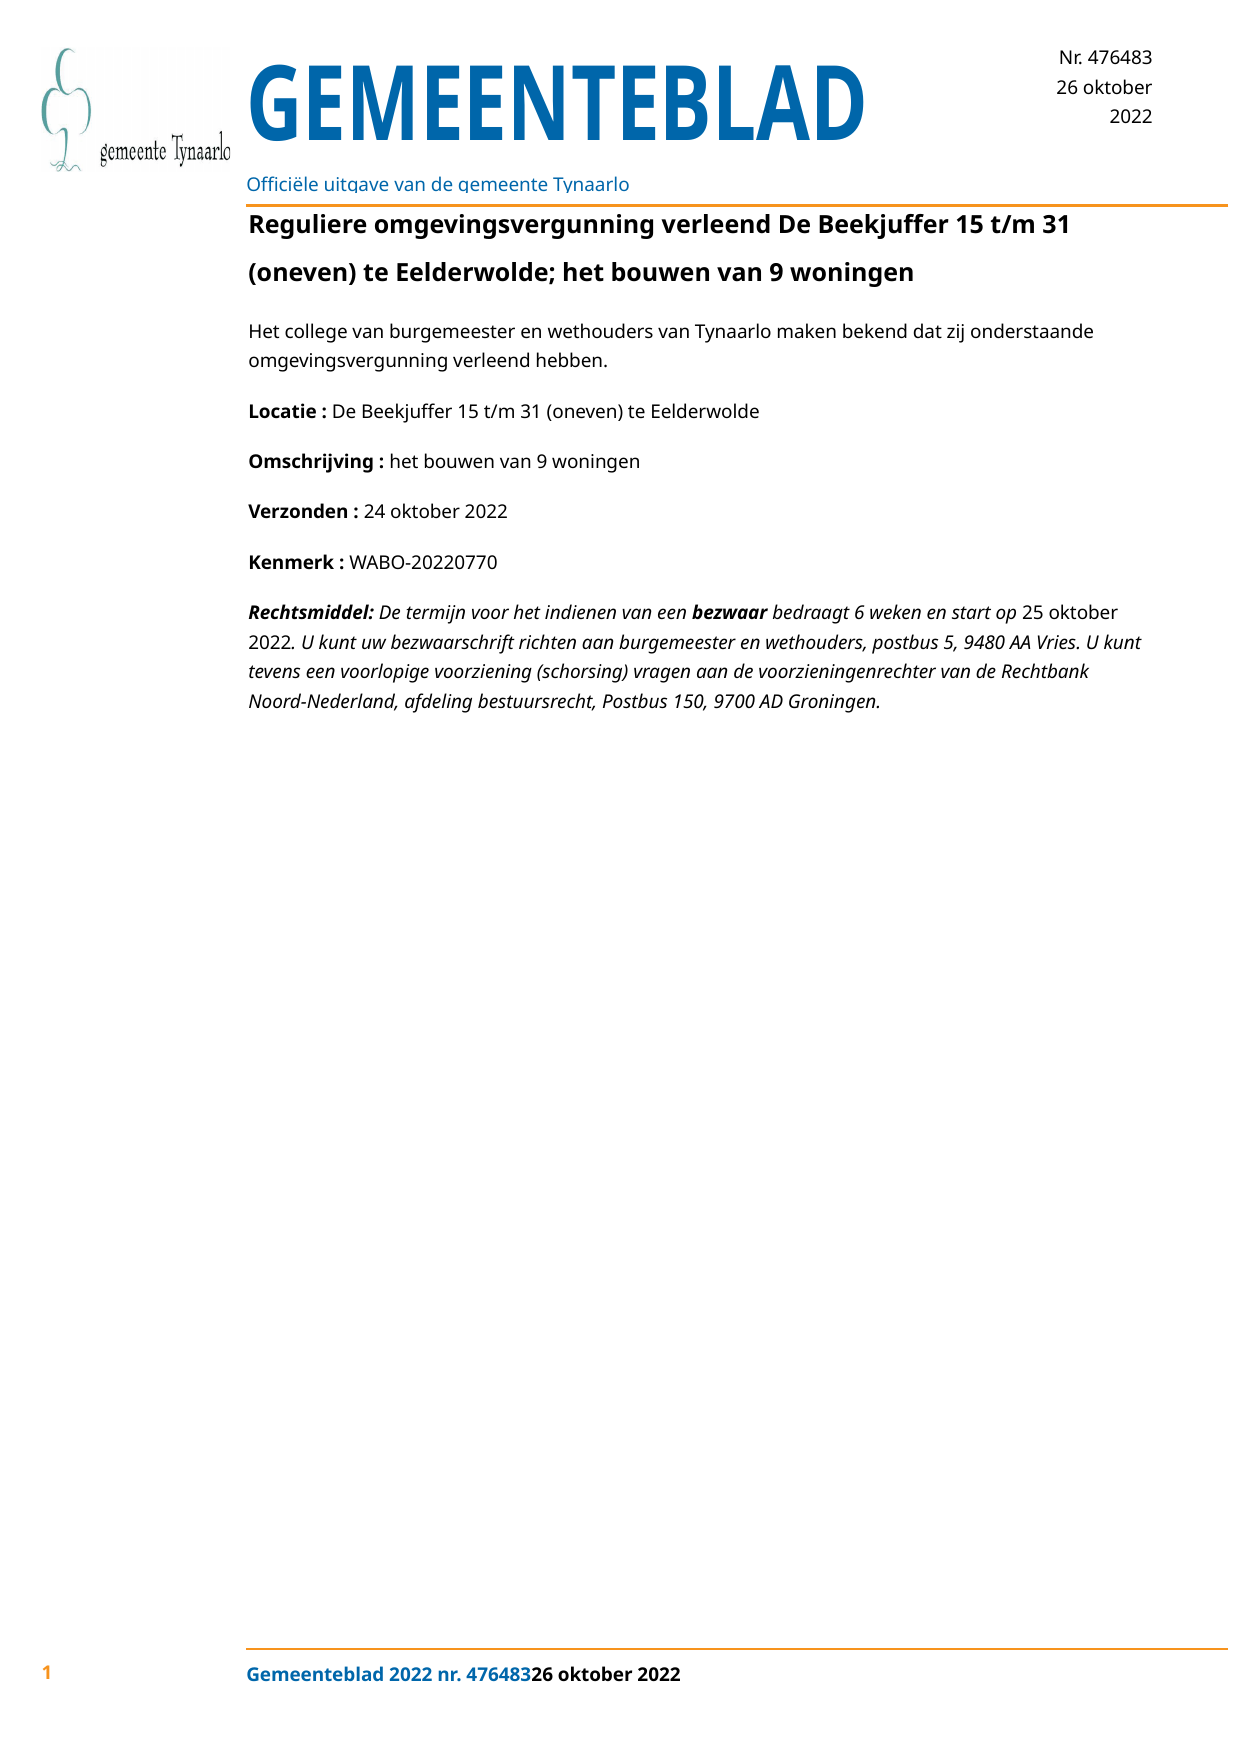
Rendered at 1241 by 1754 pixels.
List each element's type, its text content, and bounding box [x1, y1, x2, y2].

text Reguliere omgevingsvergunning verleend De Beekjuffer 15 t/m 31 (oneven) te Eelderwolde; het bouwen van 9 woningen [248, 207, 1152, 288]
text Het college van burgemeester en wethouders van Tynaarlo maken bekend dat zij onderstaande omgevingsvergunning verleend hebben. [248, 318, 1152, 373]
text Rechtsmiddel: De termijn voor het indienen van een bezwaar bedraagt 6 weken en start op 25 oktober 2022. U kunt uw bezwaarschrift richten aan burgemeester en wethouders, postbus 5, 9480 AA Vries. U kunt tevens een voorlopige voorziening (schorsing) vragen aan de voorzieningenrechter van de Rechtbank Noord-Nederland, afdeling bestuursrecht, Postbus 150, 9700 AD Groningen. [248, 599, 1152, 714]
text Kenmerk : WABO-20220770 [248, 549, 1152, 575]
text Locatie : De Beekjuffer 15 t/m 31 (oneven) te Eelderwolde [248, 398, 1152, 424]
text Verzonden : 24 oktober 2022 [248, 499, 1152, 524]
picture [41, 47, 231, 172]
text Omschrijving : het bouwen van 9 woningen [248, 448, 1152, 474]
